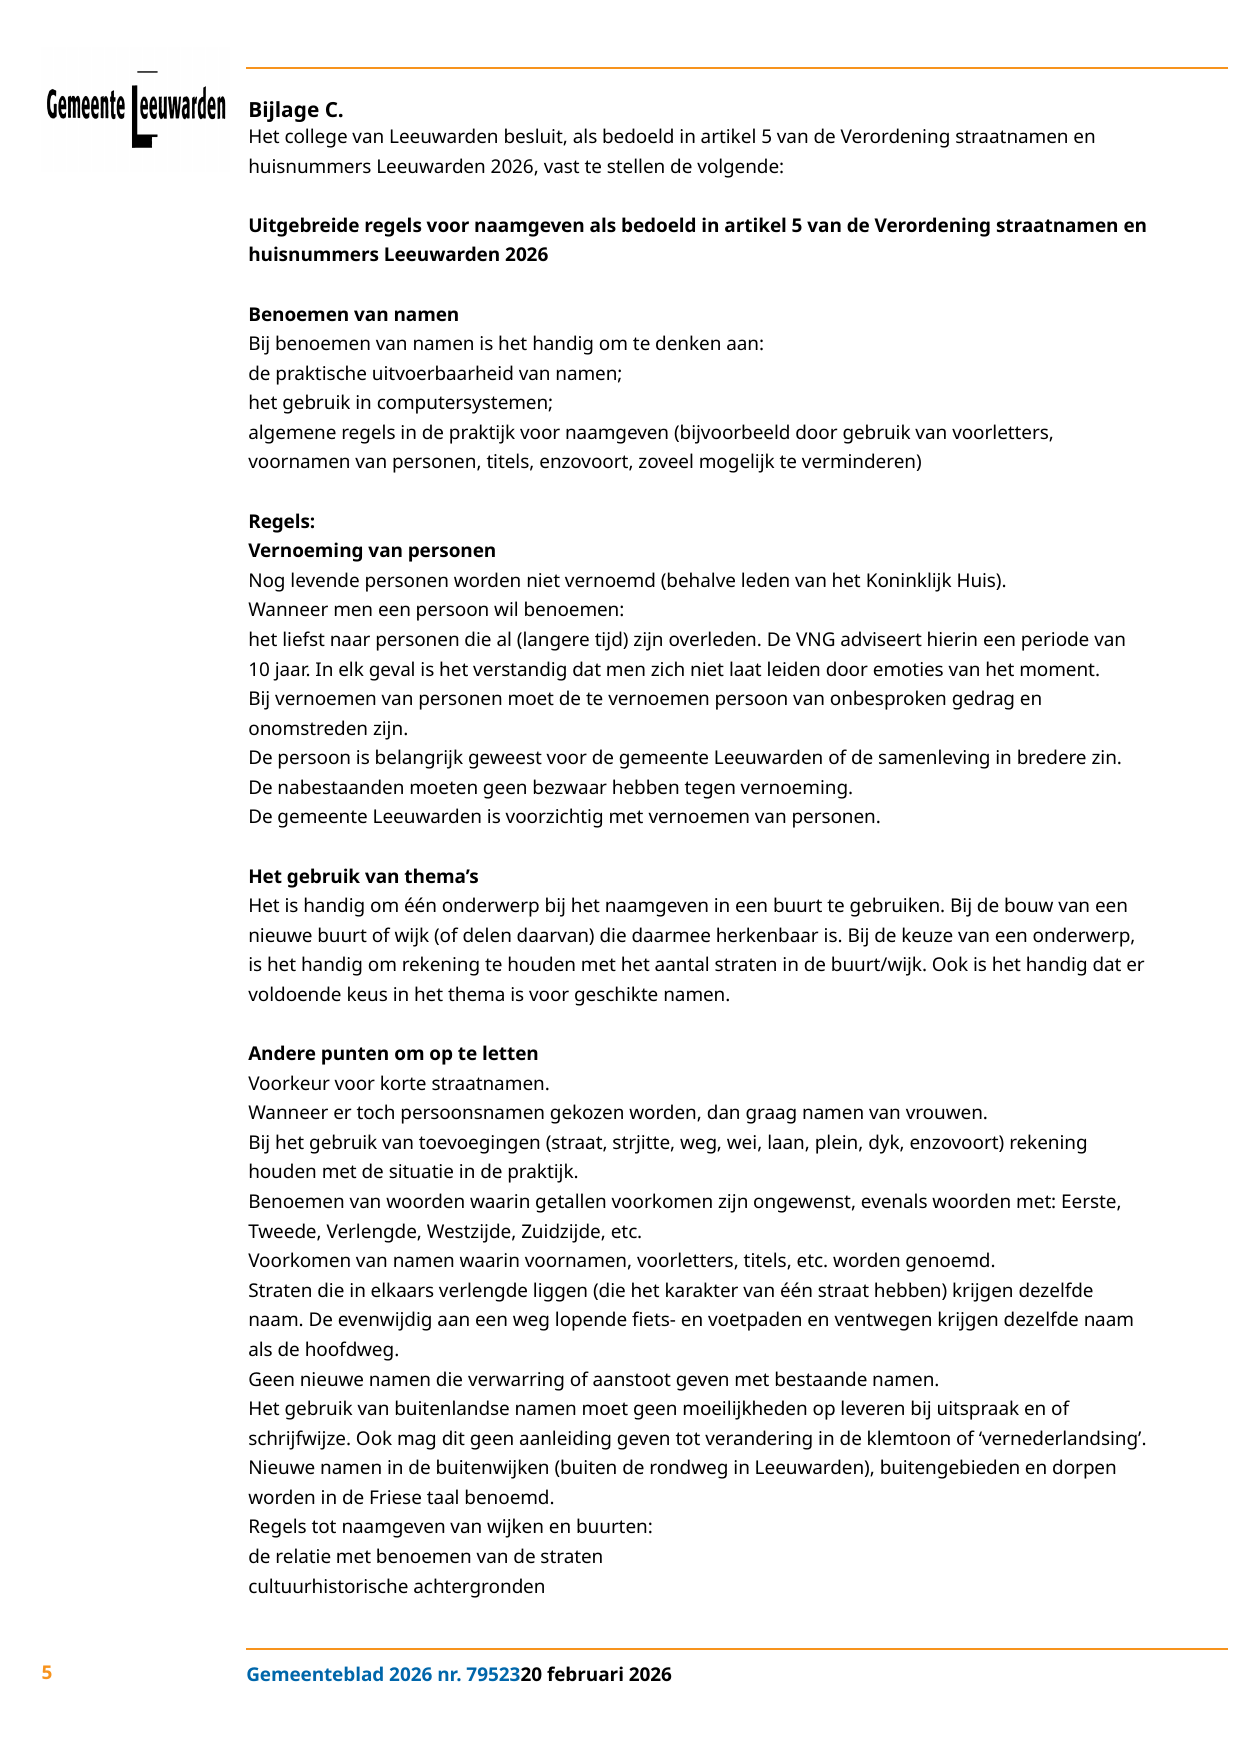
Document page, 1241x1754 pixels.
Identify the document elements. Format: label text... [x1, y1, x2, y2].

text Voorkomen van namen waarin voornamen, voorletters, titels, etc. worden genoemd. [248, 1247, 1152, 1273]
text Nieuwe namen in de buitenwijken (buiten de rondweg in Leeuwarden), buitengebieden en dorpen worden in de Friese taal benoemd. [248, 1454, 1152, 1510]
text De gemeente Leeuwarden is voorzichtig met vernoemen van personen. [248, 804, 1152, 829]
text het gebruik in computersystemen; [248, 389, 1152, 415]
text Bij vernoemen van personen moet de te vernoemen persoon van onbesproken gedrag en onomstreden zijn. [248, 685, 1152, 741]
text Regels: [248, 508, 1152, 533]
text Benoemen van woorden waarin getallen voorkomen zijn ongewenst, evenals woorden met: Eerste, Tweede, Verlengde, Westzijde, Zuidzijde, etc. [248, 1188, 1152, 1243]
text Het gebruik van buitenlandse namen moet geen moeilijkheden op leveren bij uitspraak en of schrijfwijze. Ook mag dit geen aanleiding geven tot verandering in de klemtoon of ‘vernederlandsing’. [248, 1395, 1152, 1451]
text de praktische uitvoerbaarheid van namen; [248, 360, 1152, 386]
text algemene regels in de praktijk voor naamgeven (bijvoorbeeld door gebruik van voorletters, voornamen van personen, titels, enzovoort, zoveel mogelijk te verminderen) [248, 419, 1152, 474]
text cultuurhistorische achtergronden [248, 1573, 1152, 1598]
text De nabestaanden moeten geen bezwaar hebben tegen vernoeming. [248, 774, 1152, 800]
text het liefst naar personen die al (langere tijd) zijn overleden. De VNG adviseert hierin een periode van 10 jaar. In elk geval is het verstandig dat men zich niet laat leiden door emoties van het moment. [248, 626, 1152, 681]
text Voorkeur voor korte straatnamen. [248, 1070, 1152, 1096]
text Bijlage C. [248, 95, 1152, 123]
text Straten die in elkaars verlengde liggen (die het karakter van één straat hebben) krijgen dezelfde naam. De evenwijdig aan een weg lopende fiets- en voetpaden en ventwegen krijgen dezelfde naam als de hoofdweg. [248, 1277, 1152, 1362]
text Het college van Leeuwarden besluit, als bedoeld in artikel 5 van de Verordening straatnamen en huisnummers Leeuwarden 2026, vast te stellen de volgende: [248, 123, 1152, 178]
picture [41, 47, 231, 172]
text Wanneer er toch persoonsnamen gekozen worden, dan graag namen van vrouwen. [248, 1099, 1152, 1125]
text Bij benoemen van namen is het handig om te denken aan: [248, 330, 1152, 356]
text Regels tot naamgeven van wijken en buurten: [248, 1514, 1152, 1539]
text Geen nieuwe namen die verwarring of aanstoot geven met bestaande namen. [248, 1366, 1152, 1391]
text Bij het gebruik van toevoegingen (straat, strjitte, weg, wei, laan, plein, dyk, enzovoort) rekening houden met de situatie in de praktijk. [248, 1129, 1152, 1184]
text Wanneer men een persoon wil benoemen: [248, 597, 1152, 622]
text de relatie met benoemen van de straten [248, 1543, 1152, 1569]
text Vernoeming van personen [248, 537, 1152, 563]
text Andere punten om op te letten [248, 1040, 1152, 1066]
text Uitgebreide regels voor naamgeven als bedoeld in artikel 5 van de Verordening straatnamen en huisnummers Leeuwarden 2026 [248, 212, 1152, 267]
text Benoemen van namen [248, 301, 1152, 326]
text De persoon is belangrijk geweest voor de gemeente Leeuwarden of de samenleving in bredere zin. [248, 744, 1152, 770]
text Het is handig om één onderwerp bij het naamgeven in een buurt te gebruiken. Bij de bouw van een nieuwe buurt of wijk (of delen daarvan) die daarmee herkenbaar is. Bij de keuze van een onderwerp, is het handig om rekening te houden met het aantal straten in de buurt/wijk. Ook is het handig dat er voldoende keus in het thema is voor geschikte namen. [248, 892, 1152, 1007]
text Nog levende personen worden niet vernoemd (behalve leden van het Koninklijk Huis). [248, 567, 1152, 593]
text Het gebruik van thema’s [248, 863, 1152, 888]
